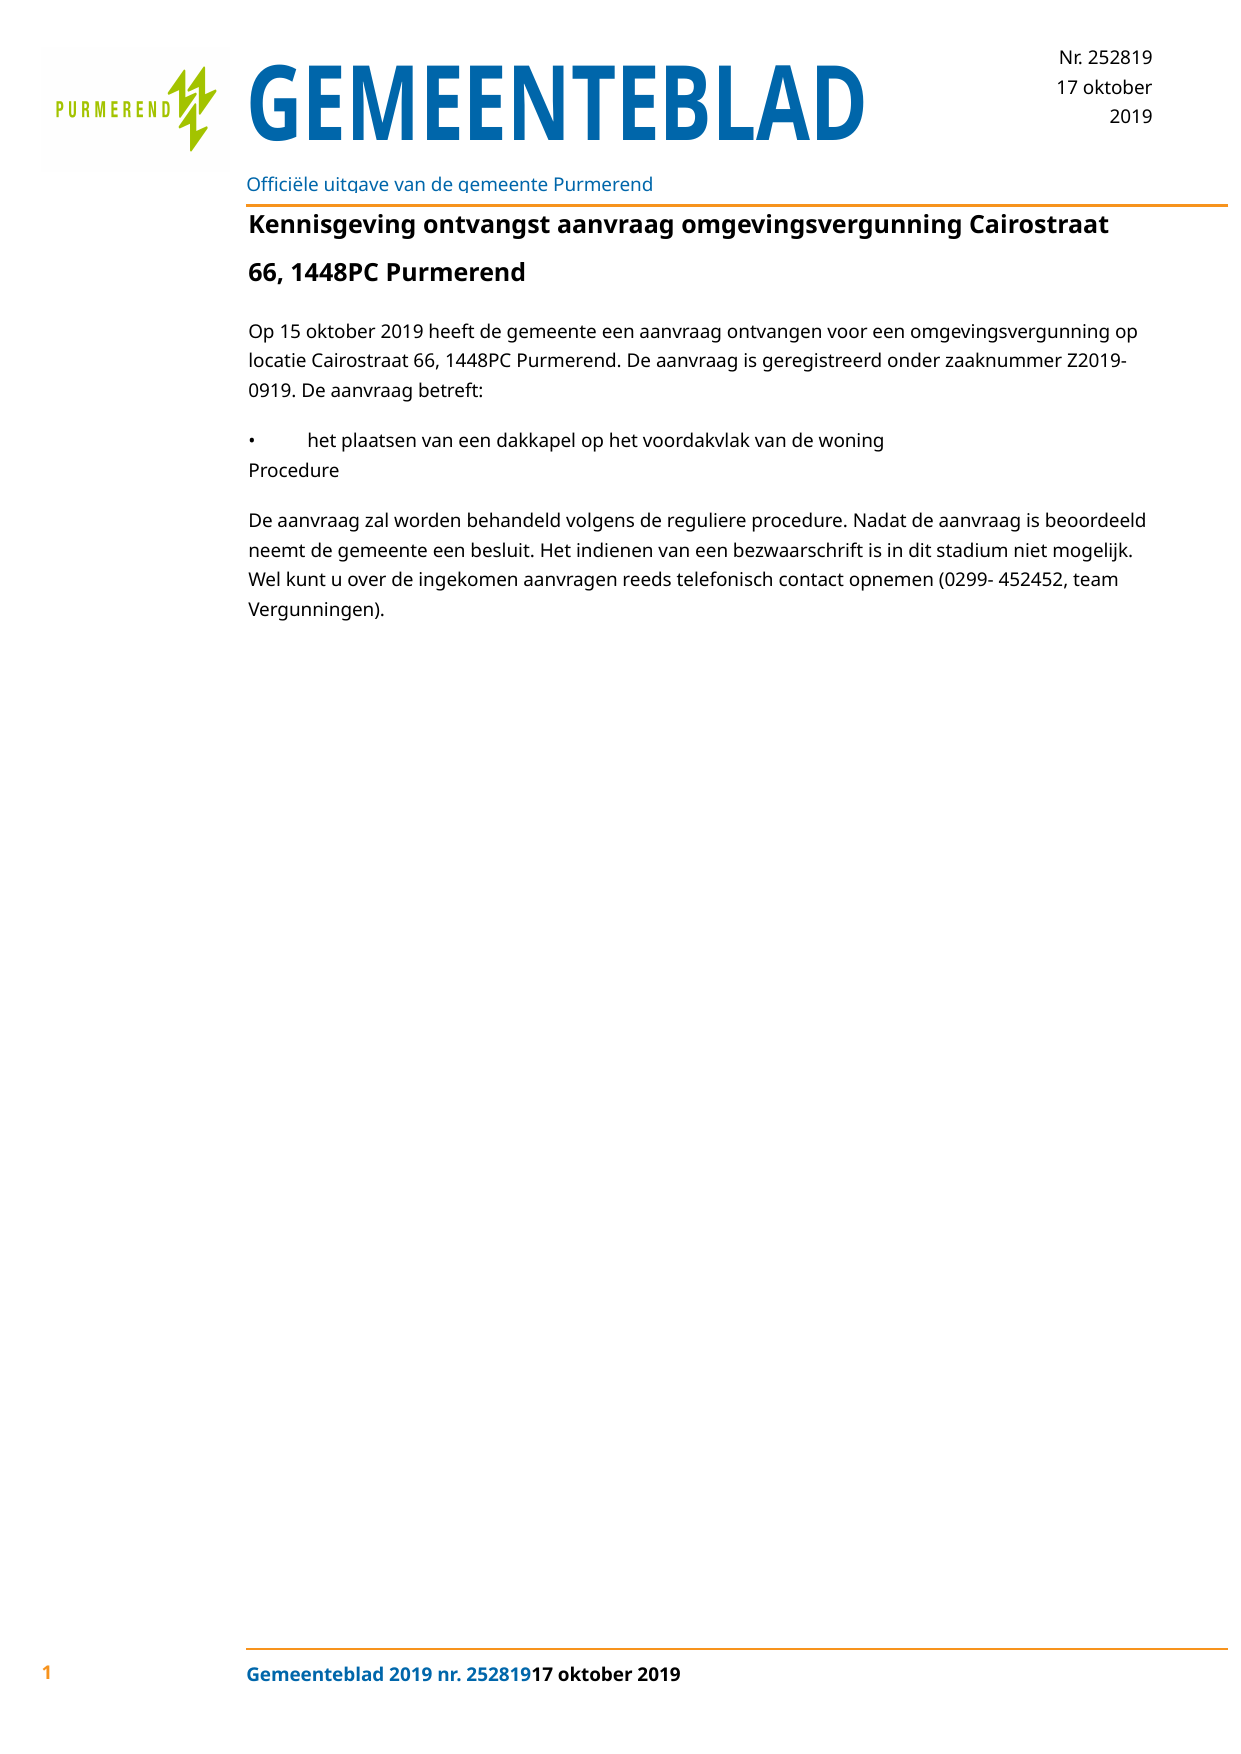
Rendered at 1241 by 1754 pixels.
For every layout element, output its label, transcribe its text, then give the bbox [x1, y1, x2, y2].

list het plaatsen van een dakkapel op het voordakvlak van de woning [248, 427, 1152, 453]
text De aanvraag zal worden behandeld volgens de reguliere procedure. Nadat de aanvraag is beoordeeld neemt de gemeente een besluit. Het indienen van een bezwaarschrift is in dit stadium niet mogelijk. Wel kunt u over de ingekomen aanvragen reeds telefonisch contact opnemen (0299- 452452, team Vergunningen). [248, 507, 1152, 622]
text Kennisgeving ontvangst aanvraag omgevingsvergunning Cairostraat 66, 1448PC Purmerend [248, 207, 1152, 288]
picture [41, 47, 231, 172]
text Procedure [248, 457, 1152, 483]
text Op 15 oktober 2019 heeft de gemeente een aanvraag ontvangen voor een omgevingsvergunning op locatie Cairostraat 66, 1448PC Purmerend. De aanvraag is geregistreerd onder zaaknummer Z2019-0919. De aanvraag betreft: [248, 318, 1152, 403]
